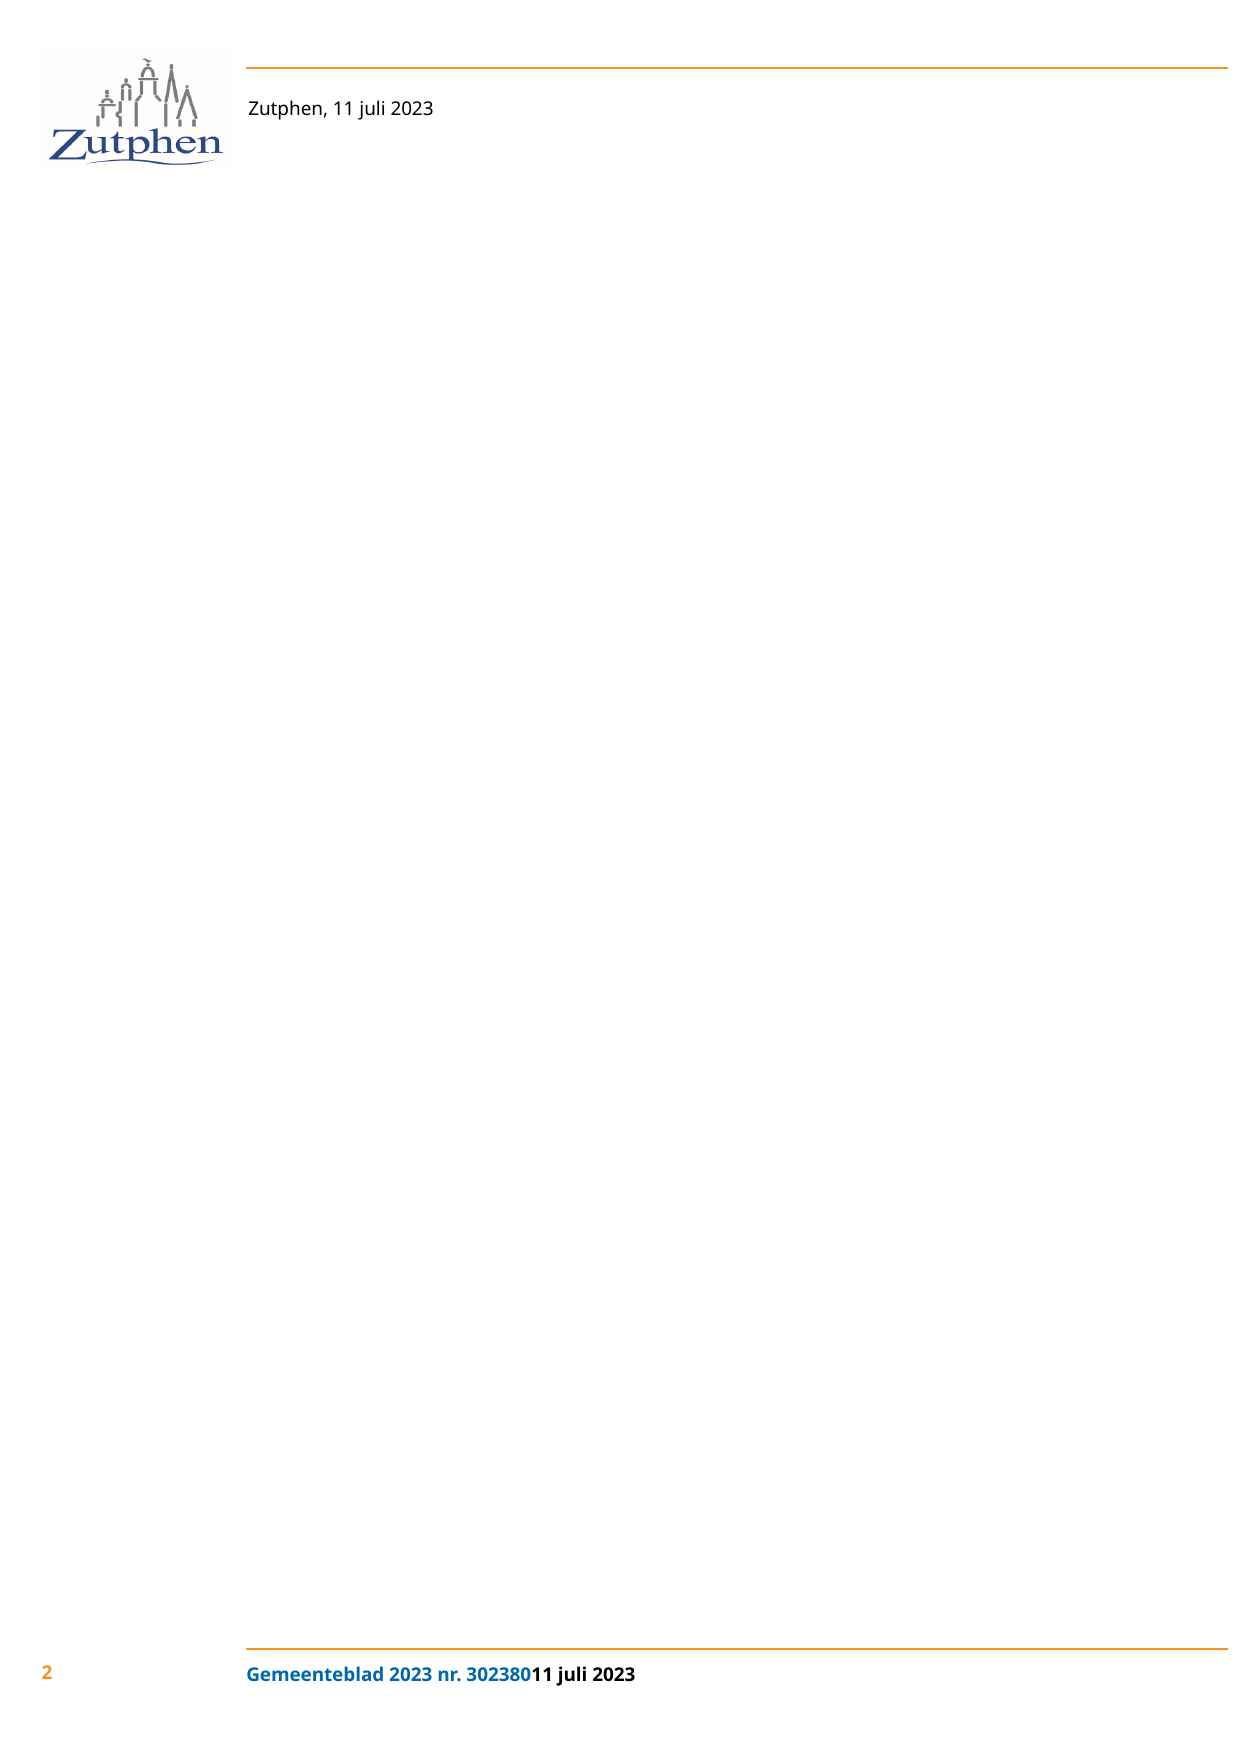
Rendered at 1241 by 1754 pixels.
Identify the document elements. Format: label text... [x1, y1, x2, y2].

picture [41, 47, 231, 172]
text Zutphen, 11 juli 2023 [248, 95, 1152, 121]
